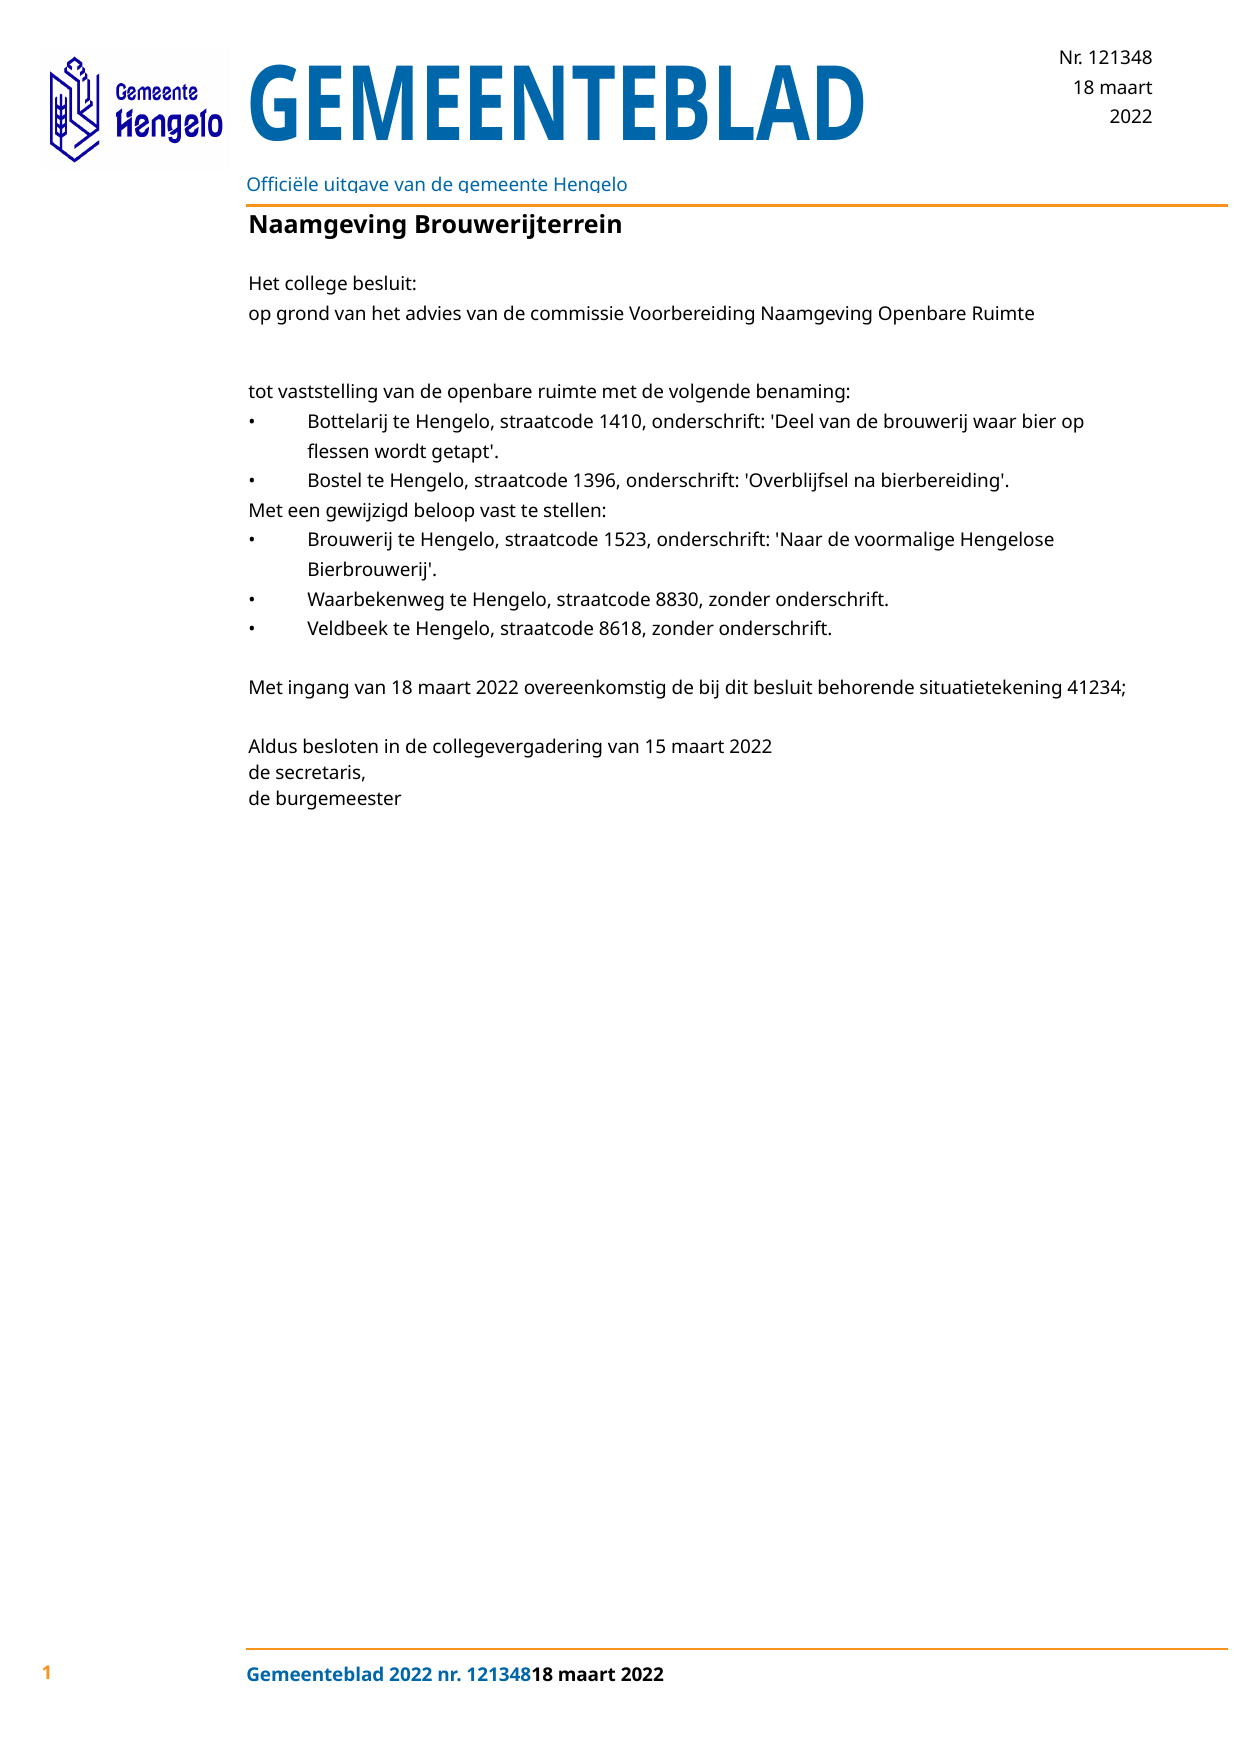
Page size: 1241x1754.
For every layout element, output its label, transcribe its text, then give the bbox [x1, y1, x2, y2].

text op grond van het advies van de commissie Voorbereiding Naamgeving Openbare Ruimte [248, 300, 1152, 326]
text Aldus besloten in de collegevergadering van 15 maart 2022 [248, 734, 1152, 759]
text tot vaststelling van de openbare ruimte met de volgende benaming: [248, 379, 1152, 404]
text Met een gewijzigd beloop vast te stellen: [248, 497, 1152, 523]
text de secretaris, [248, 759, 1152, 785]
list Bostel te Hengelo, straatcode 1396, onderschrift: 'Overblijfsel na bierbereiding'. [248, 467, 1152, 493]
text Met ingang van 18 maart 2022 overeenkomstig de bij dit besluit behorende situatietekening 41234; [248, 674, 1152, 700]
list Veldbeek te Hengelo, straatcode 8618, zonder onderschrift. [248, 615, 1152, 641]
list Brouwerij te Hengelo, straatcode 1523, onderschrift: 'Naar de voormalige Hengelose Bierbrouwerij'. [248, 527, 1152, 582]
text Het college besluit: [248, 270, 1152, 296]
text de burgemeester [248, 785, 1152, 811]
list Waarbekenweg te Hengelo, straatcode 8830, zonder onderschrift. [248, 586, 1152, 612]
text Naamgeving Brouwerijterrein [248, 207, 1152, 241]
picture [41, 47, 231, 172]
list Bottelarij te Hengelo, straatcode 1410, onderschrift: 'Deel van de brouwerij waar bier op flessen wordt getapt'. [248, 408, 1152, 464]
